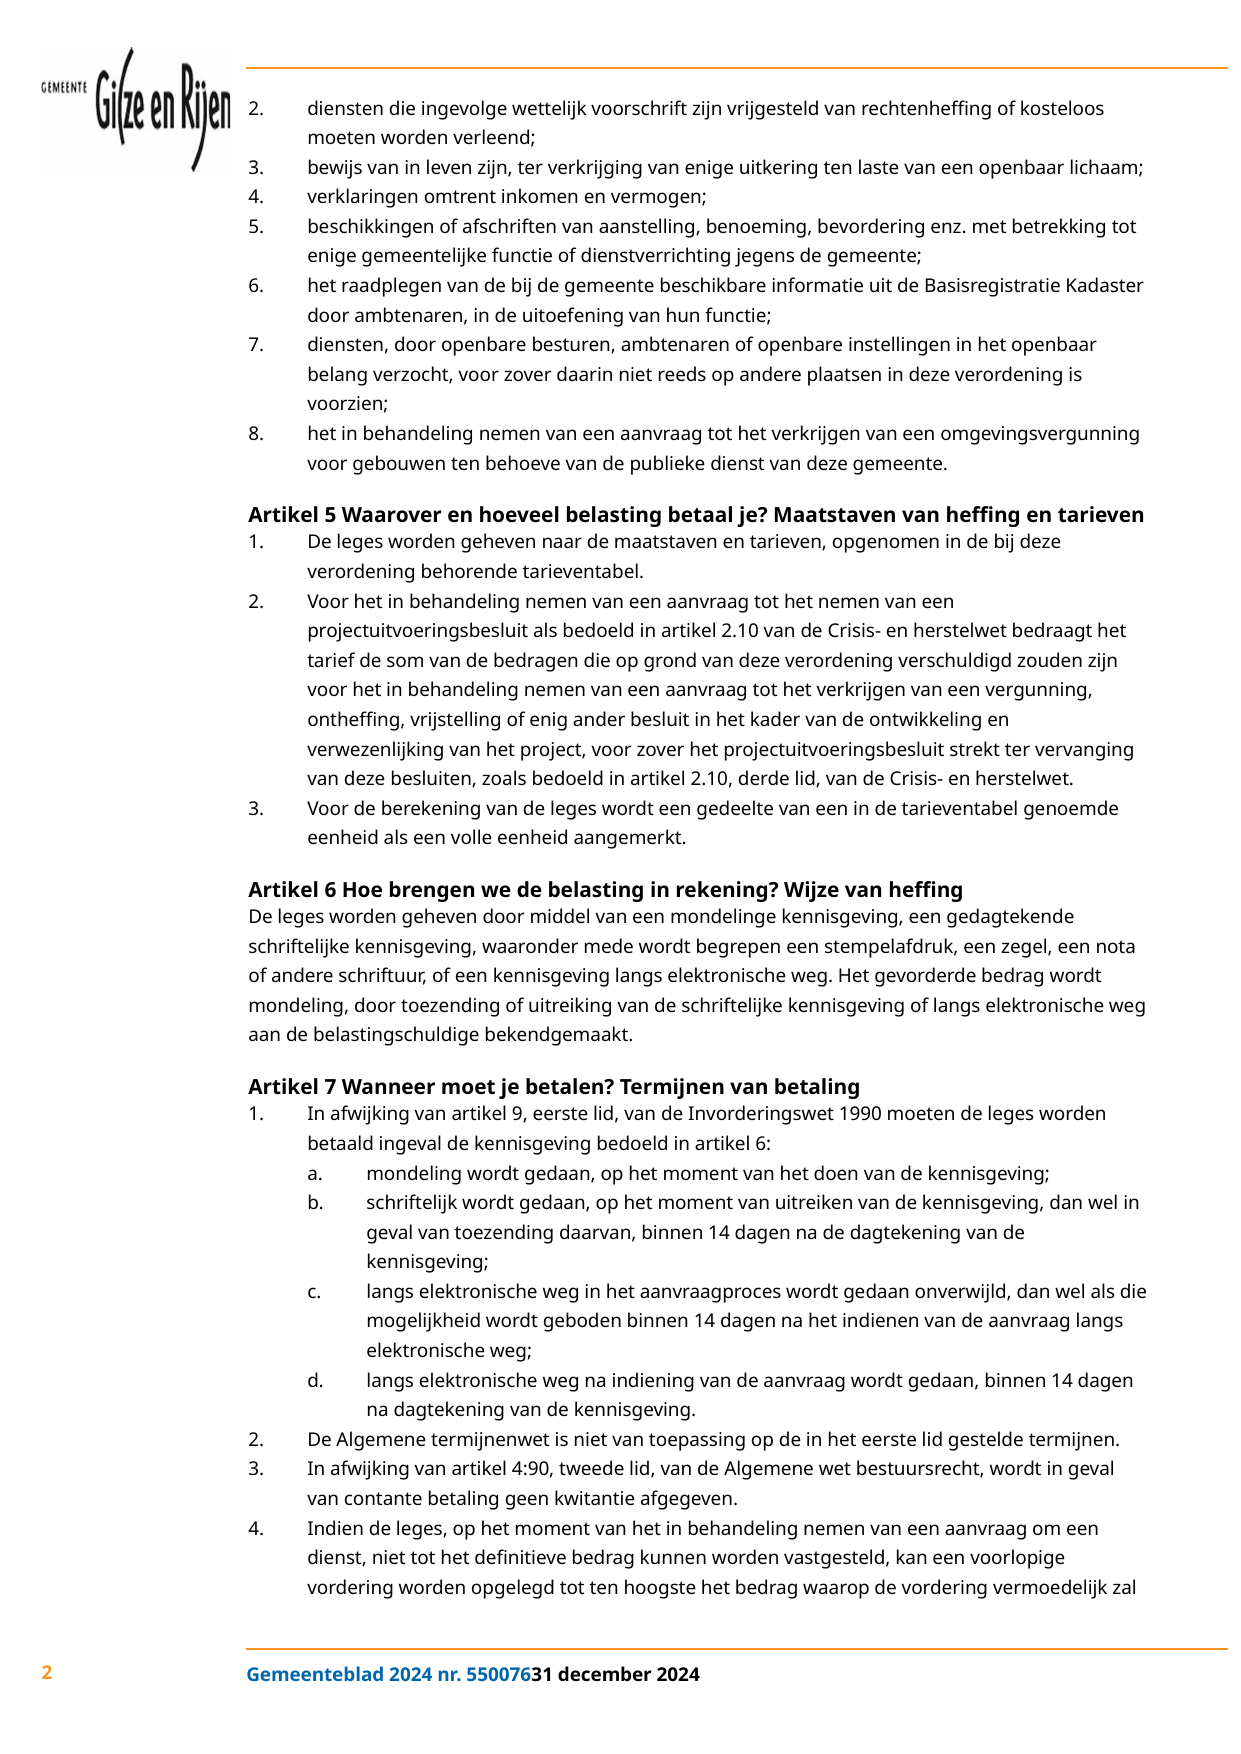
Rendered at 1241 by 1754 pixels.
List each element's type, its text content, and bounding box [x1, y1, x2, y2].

list schriftelijk wordt gedaan, op het moment van uitreiken van de kennisgeving, dan wel in geval van toezending daarvan, binnen 14 dagen na de dagtekening van de kennisgeving; [307, 1189, 1152, 1274]
text Artikel 7 Wanneer moet je betalen? Termijnen van betaling [248, 1072, 1152, 1101]
list In afwijking van artikel 4:90, tweede lid, van de Algemene wet bestuursrecht, wordt in geval van contante betaling geen kwitantie afgegeven. [248, 1456, 1152, 1511]
list bewijs van in leven zijn, ter verkrijging van enige uitkering ten laste van een openbaar lichaam; [248, 154, 1152, 180]
text Artikel 6 Hoe brengen we de belasting in rekening? Wijze van heffing [248, 875, 1152, 903]
list In afwijking van artikel 9, eerste lid, van de Invorderingswet 1990 moeten de leges worden betaald ingeval de kennisgeving bedoeld in artikel 6: [248, 1101, 1152, 1156]
list Indien de leges, op het moment van het in behandeling nemen van een aanvraag om een dienst, niet tot het definitieve bedrag kunnen worden vastgesteld, kan een voorlopige vordering worden opgelegd tot ten hoogste het bedrag waarop de vordering vermoedelijk zal [248, 1515, 1152, 1599]
list diensten, door openbare besturen, ambtenaren of openbare instellingen in het openbaar belang verzocht, voor zover daarin niet reeds op andere plaatsen in deze verordening is voorzien; [248, 331, 1152, 416]
list langs elektronische weg in het aanvraagproces wordt gedaan onverwijld, dan wel als die mogelijkheid wordt geboden binnen 14 dagen na het indienen van de aanvraag langs elektronische weg; [307, 1278, 1152, 1363]
list verklaringen omtrent inkomen en vermogen; [248, 183, 1152, 209]
text Artikel 5 Waarover en hoeveel belasting betaal je? Maatstaven van heffing en tarieven [248, 500, 1152, 529]
list Voor het in behandeling nemen van een aanvraag tot het nemen van een projectuitvoeringsbesluit als bedoeld in artikel 2.10 van de Crisis- en herstelwet bedraagt het tarief de som van de bedragen die op grond van deze verordening verschuldigd zouden zijn voor het in behandeling nemen van een aanvraag tot het verkrijgen van een vergunning, ontheffing, vrijstelling of enig ander besluit in het kader van de ontwikkeling en verwezenlijking van het project, voor zover het projectuitvoeringsbesluit strekt ter vervanging van deze besluiten, zoals bedoeld in artikel 2.10, derde lid, van de Crisis- en herstelwet. [248, 588, 1152, 791]
list diensten die ingevolge wettelijk voorschrift zijn vrijgesteld van rechtenheffing of kosteloos moeten worden verleend; [248, 95, 1152, 150]
text De leges worden geheven door middel van een mondelinge kennisgeving, een gedagtekende schriftelijke kennisgeving, waaronder mede wordt begrepen een stempelafdruk, een zegel, een nota of andere schriftuur, of een kennisgeving langs elektronische weg. Het gevorderde bedrag wordt mondeling, door toezending of uitreiking van de schriftelijke kennisgeving of langs elektronische weg aan de belastingschuldige bekendgemaakt. [248, 903, 1152, 1047]
list mondeling wordt gedaan, op het moment van het doen van de kennisgeving; [307, 1160, 1152, 1185]
list De leges worden geheven naar de maatstaven en tarieven, opgenomen in de bij deze verordening behorende tarieventabel. [248, 529, 1152, 584]
picture [41, 47, 231, 172]
list Voor de berekening van de leges wordt een gedeelte van een in de tarieventabel genoemde eenheid als een volle eenheid aangemerkt. [248, 795, 1152, 850]
list beschikkingen of afschriften van aanstelling, benoeming, bevordering enz. met betrekking tot enige gemeentelijke functie of dienstverrichting jegens de gemeente; [248, 213, 1152, 268]
list De Algemene termijnenwet is niet van toepassing op de in het eerste lid gestelde termijnen. [248, 1426, 1152, 1452]
list het in behandeling nemen van een aanvraag tot het verkrijgen van een omgevingsvergunning voor gebouwen ten behoeve van de publieke dienst van deze gemeente. [248, 420, 1152, 476]
list langs elektronische weg na indiening van de aanvraag wordt gedaan, binnen 14 dagen na dagtekening van de kennisgeving. [307, 1367, 1152, 1422]
list het raadplegen van de bij de gemeente beschikbare informatie uit de Basisregistratie Kadaster door ambtenaren, in de uitoefening van hun functie; [248, 272, 1152, 328]
